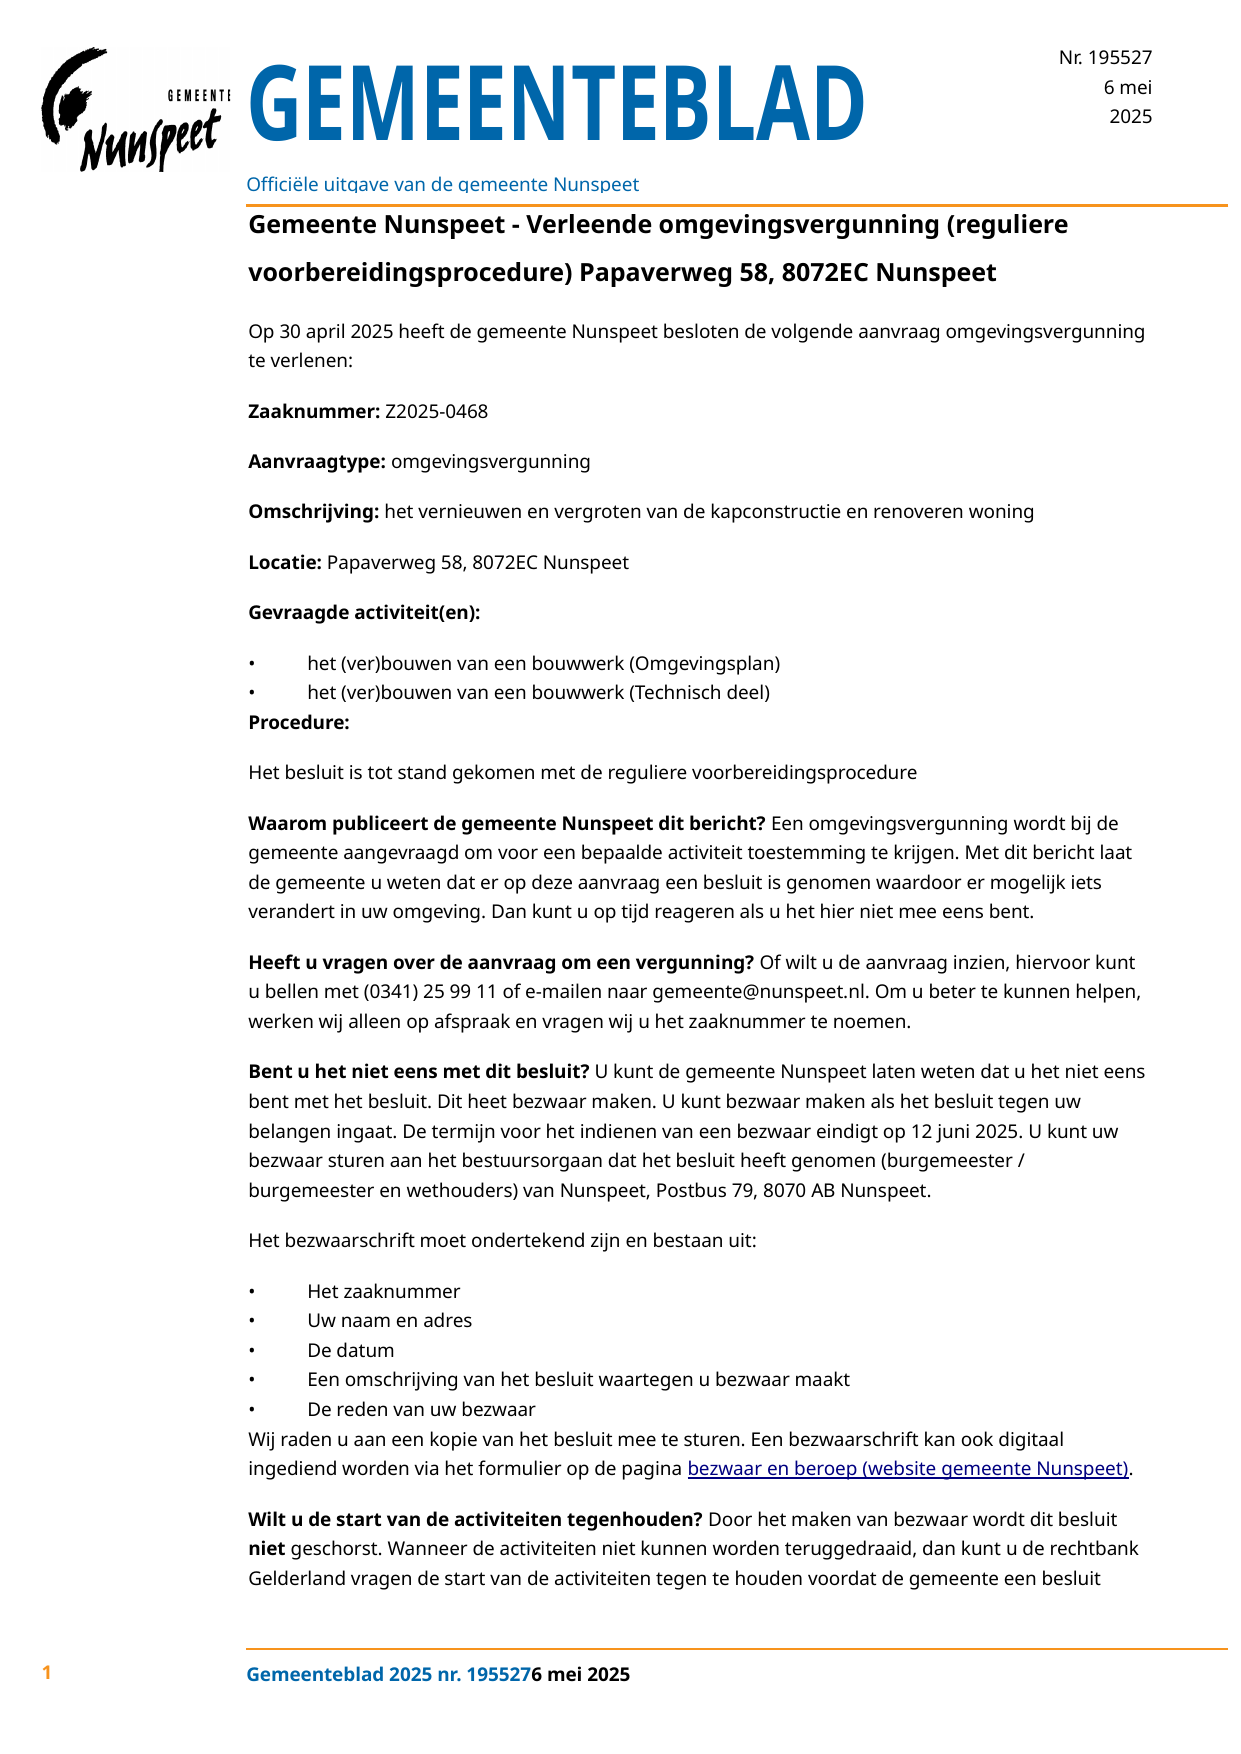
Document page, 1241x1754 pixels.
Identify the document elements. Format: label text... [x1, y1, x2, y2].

text Bent u het niet eens met dit besluit? U kunt de gemeente Nunspeet laten weten dat u het niet eens bent met het besluit. Dit heet bezwaar maken. U kunt bezwaar maken als het besluit tegen uw belangen ingaat. De termijn voor het indienen van een bezwaar eindigt op 12 juni 2025. U kunt uw bezwaar sturen aan het bestuursorgaan dat het besluit heeft genomen (burgemeester / burgemeester en wethouders) van Nunspeet, Postbus 79, 8070 AB Nunspeet. [248, 1059, 1152, 1203]
text Locatie: Papaverweg 58, 8072EC Nunspeet [248, 549, 1152, 575]
list het (ver)bouwen van een bouwwerk (Omgevingsplan) [248, 650, 1152, 676]
text Wij raden u aan een kopie van het besluit mee te sturen. Een bezwaarschrift kan ook digitaal ingediend worden via het formulier op de pagina bezwaar en beroep (website gemeente Nunspeet). [248, 1426, 1152, 1481]
text Zaaknummer: Z2025-0468 [248, 398, 1152, 424]
list Uw naam en adres [248, 1307, 1152, 1333]
text Omschrijving: het vernieuwen en vergroten van de kapconstructie en renoveren woning [248, 499, 1152, 524]
text Gemeente Nunspeet - Verleende omgevingsvergunning (reguliere voorbereidingsprocedure) Papaverweg 58, 8072EC Nunspeet [248, 207, 1152, 288]
list De reden van uw bezwaar [248, 1396, 1152, 1422]
text Het bezwaarschrift moet ondertekend zijn en bestaan uit: [248, 1227, 1152, 1253]
text Aanvraagtype: omgevingsvergunning [248, 448, 1152, 474]
list De datum [248, 1337, 1152, 1363]
picture [41, 47, 231, 172]
text Het besluit is tot stand gekomen met de reguliere voorbereidingsprocedure [248, 759, 1152, 785]
text Procedure: [248, 709, 1152, 735]
text Waarom publiceert de gemeente Nunspeet dit bericht? Een omgevingsvergunning wordt bij de gemeente aangevraagd om voor een bepaalde activiteit toestemming te krijgen. Met dit bericht laat de gemeente u weten dat er op deze aanvraag een besluit is genomen waardoor er mogelijk iets verandert in uw omgeving. Dan kunt u op tijd reageren als u het hier niet mee eens bent. [248, 810, 1152, 924]
text Wilt u de start van de activiteiten tegenhouden? Door het maken van bezwaar wordt dit besluit niet geschorst. Wanneer de activiteiten niet kunnen worden teruggedraaid, dan kunt u de rechtbank Gelderland vragen de start van de activiteiten tegen te houden voordat de gemeente een besluit [248, 1506, 1152, 1591]
text Heeft u vragen over de aanvraag om een vergunning? Of wilt u de aanvraag inzien, hiervoor kunt u bellen met (0341) 25 99 11 of e-mailen naar gemeente@nunspeet.nl. Om u beter te kunnen helpen, werken wij alleen op afspraak en vragen wij u het zaaknummer te noemen. [248, 949, 1152, 1034]
list Het zaaknummer [248, 1278, 1152, 1304]
text Op 30 april 2025 heeft de gemeente Nunspeet besloten de volgende aanvraag omgevingsvergunning te verlenen: [248, 318, 1152, 373]
text Gevraagde activiteit(en): [248, 599, 1152, 625]
list het (ver)bouwen van een bouwwerk (Technisch deel) [248, 679, 1152, 705]
list Een omschrijving van het besluit waartegen u bezwaar maakt [248, 1367, 1152, 1392]
